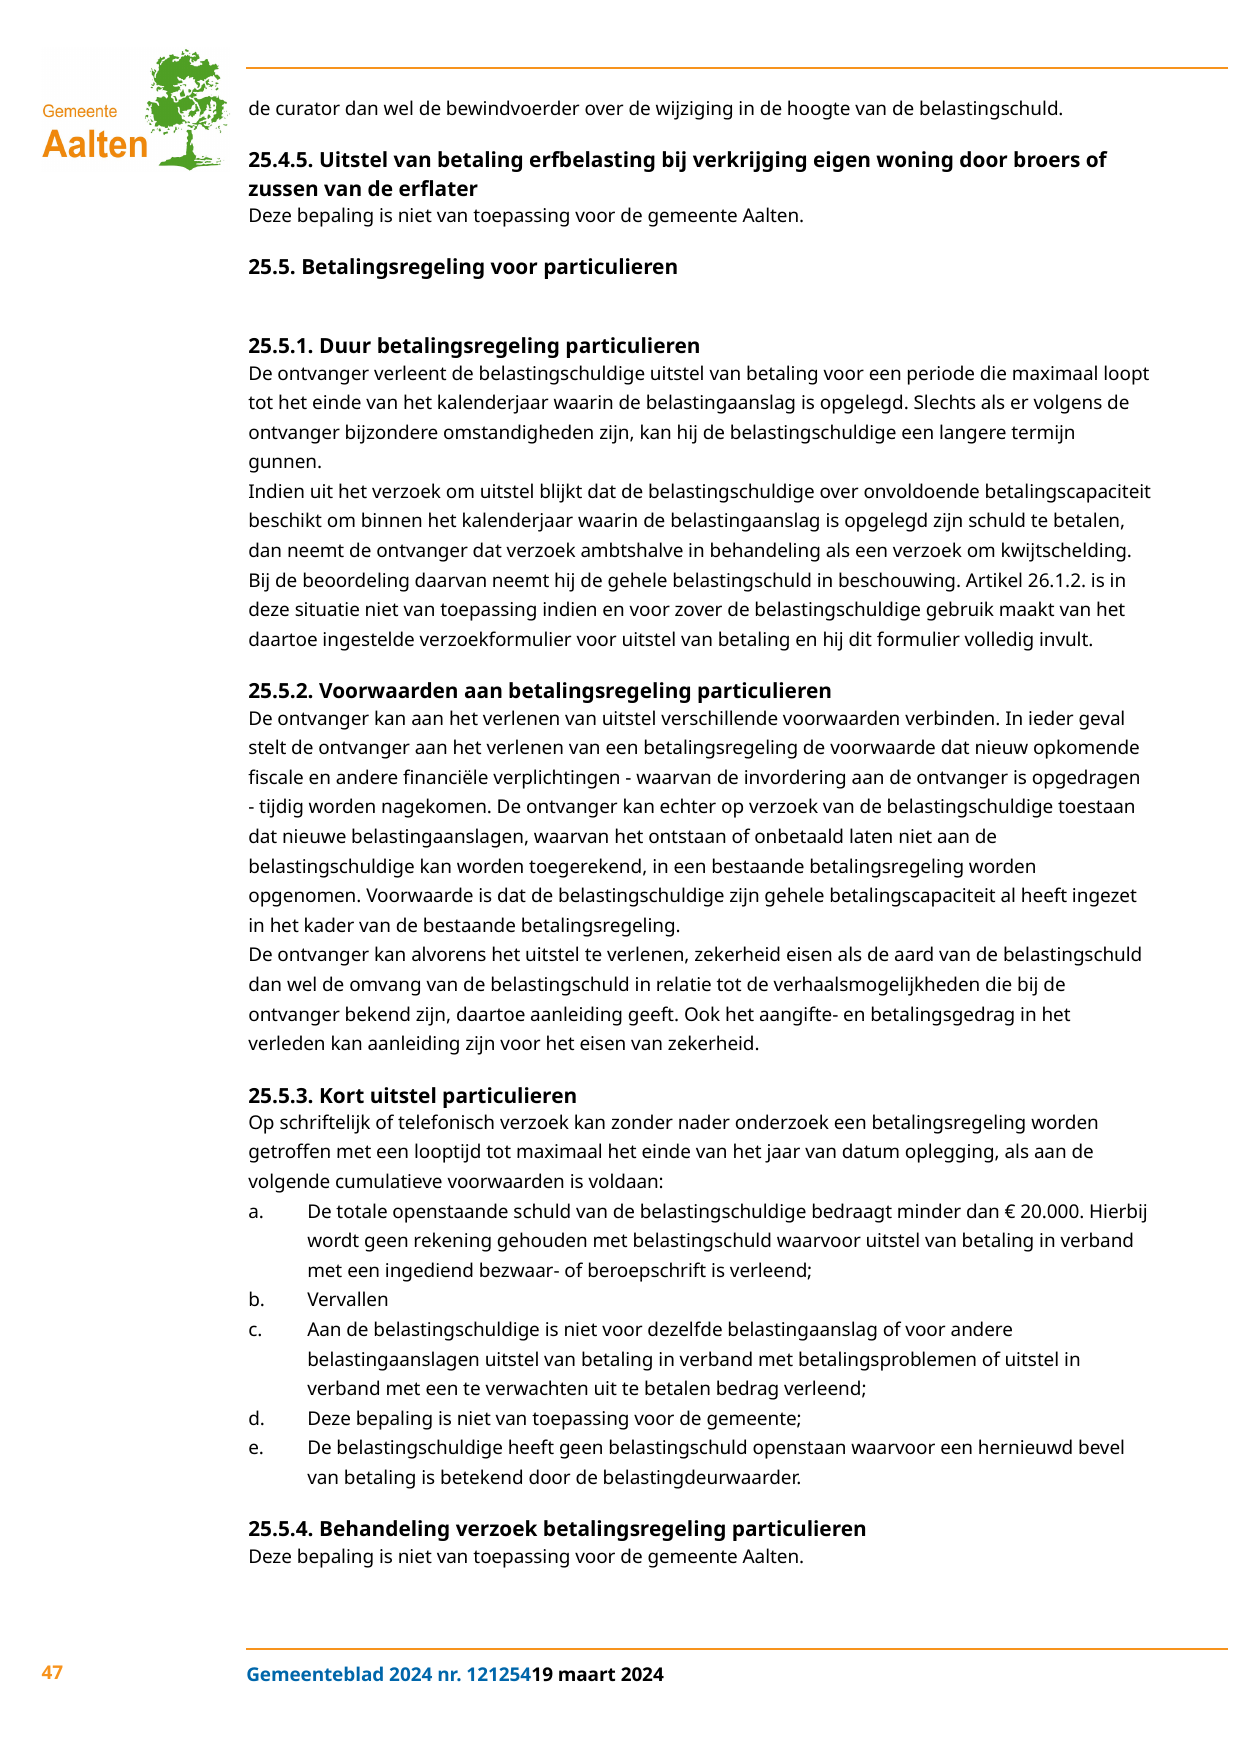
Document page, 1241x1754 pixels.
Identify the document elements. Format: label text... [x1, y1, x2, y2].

list Vervallen [248, 1287, 1152, 1312]
list Aan de belastingschuldige is niet voor dezelfde belastingaanslag of voor andere belastingaanslagen uitstel van betaling in verband met betalingsproblemen of uitstel in verband met een te verwachten uit te betalen bedrag verleend; [248, 1316, 1152, 1401]
list Deze bepaling is niet van toepassing voor de gemeente; [248, 1405, 1152, 1431]
text 25.5.3. Kort uitstel particulieren [248, 1081, 1152, 1109]
text 25.4.5. Uitstel van betaling erfbelasting bij verkrijging eigen woning door broers of zussen van de erflater [248, 145, 1152, 202]
text 25.5.2. Voorwaarden aan betalingsregeling particulieren [248, 676, 1152, 705]
text Deze bepaling is niet van toepassing voor de gemeente Aalten. [248, 1543, 1152, 1569]
list De totale openstaande schuld van de belastingschuldige bedraagt minder dan € 20.000. Hierbij wordt geen rekening gehouden met belastingschuld waarvoor uitstel van betaling in verband met een ingediend bezwaar- of beroepschrift is verleend; [248, 1198, 1152, 1283]
text Indien uit het verzoek om uitstel blijkt dat de belastingschuldige over onvoldoende betalingscapaciteit beschikt om binnen het kalenderjaar waarin de belastingaanslag is opgelegd zijn schuld te betalen, dan neemt de ontvanger dat verzoek ambtshalve in behandeling als een verzoek om kwijtschelding. Bij de beoordeling daarvan neemt hij de gehele belastingschuld in beschouwing. Artikel 26.1.2. is in deze situatie niet van toepassing indien en voor zover de belastingschuldige gebruik maakt van het daartoe ingestelde verzoekformulier voor uitstel van betaling en hij dit formulier volledig invult. [248, 478, 1152, 652]
text de curator dan wel de bewindvoerder over de wijziging in de hoogte van de belastingschuld. [248, 95, 1152, 121]
text De ontvanger verleent de belastingschuldige uitstel van betaling voor een periode die maximaal loopt tot het einde van het kalenderjaar waarin de belastingaanslag is opgelegd. Slechts als er volgens de ontvanger bijzondere omstandigheden zijn, kan hij de belastingschuldige een langere termijn gunnen. [248, 360, 1152, 474]
text 25.5. Betalingsregeling voor particulieren [248, 252, 1152, 281]
text De ontvanger kan alvorens het uitstel te verlenen, zekerheid eisen als de aard van de belastingschuld dan wel de omvang van de belastingschuld in relatie tot de verhaalsmogelijkheden die bij de ontvanger bekend zijn, daartoe aanleiding geeft. Ook het aangifte- en betalingsgedrag in het verleden kan aanleiding zijn voor het eisen van zekerheid. [248, 942, 1152, 1056]
text Deze bepaling is niet van toepassing voor de gemeente Aalten. [248, 202, 1152, 228]
text Op schriftelijk of telefonisch verzoek kan zonder nader onderzoek een betalingsregeling worden getroffen met een looptijd tot maximaal het einde van het jaar van datum oplegging, als aan de volgende cumulatieve voorwaarden is voldaan: [248, 1109, 1152, 1194]
text 25.5.1. Duur betalingsregeling particulieren [248, 331, 1152, 360]
text 25.5.4. Behandeling verzoek betalingsregeling particulieren [248, 1514, 1152, 1543]
picture [41, 47, 231, 172]
text De ontvanger kan aan het verlenen van uitstel verschillende voorwaarden verbinden. In ieder geval stelt de ontvanger aan het verlenen van een betalingsregeling de voorwaarde dat nieuw opkomende fiscale en andere financiële verplichtingen - waarvan de invordering aan de ontvanger is opgedragen - tijdig worden nagekomen. De ontvanger kan echter op verzoek van de belastingschuldige toestaan dat nieuwe belastingaanslagen, waarvan het ontstaan of onbetaald laten niet aan de belastingschuldige kan worden toegerekend, in een bestaande betalingsregeling worden opgenomen. Voorwaarde is dat de belastingschuldige zijn gehele betalingscapaciteit al heeft ingezet in het kader van de bestaande betalingsregeling. [248, 705, 1152, 938]
list De belastingschuldige heeft geen belastingschuld openstaan waarvoor een hernieuwd bevel van betaling is betekend door de belastingdeurwaarder. [248, 1434, 1152, 1490]
